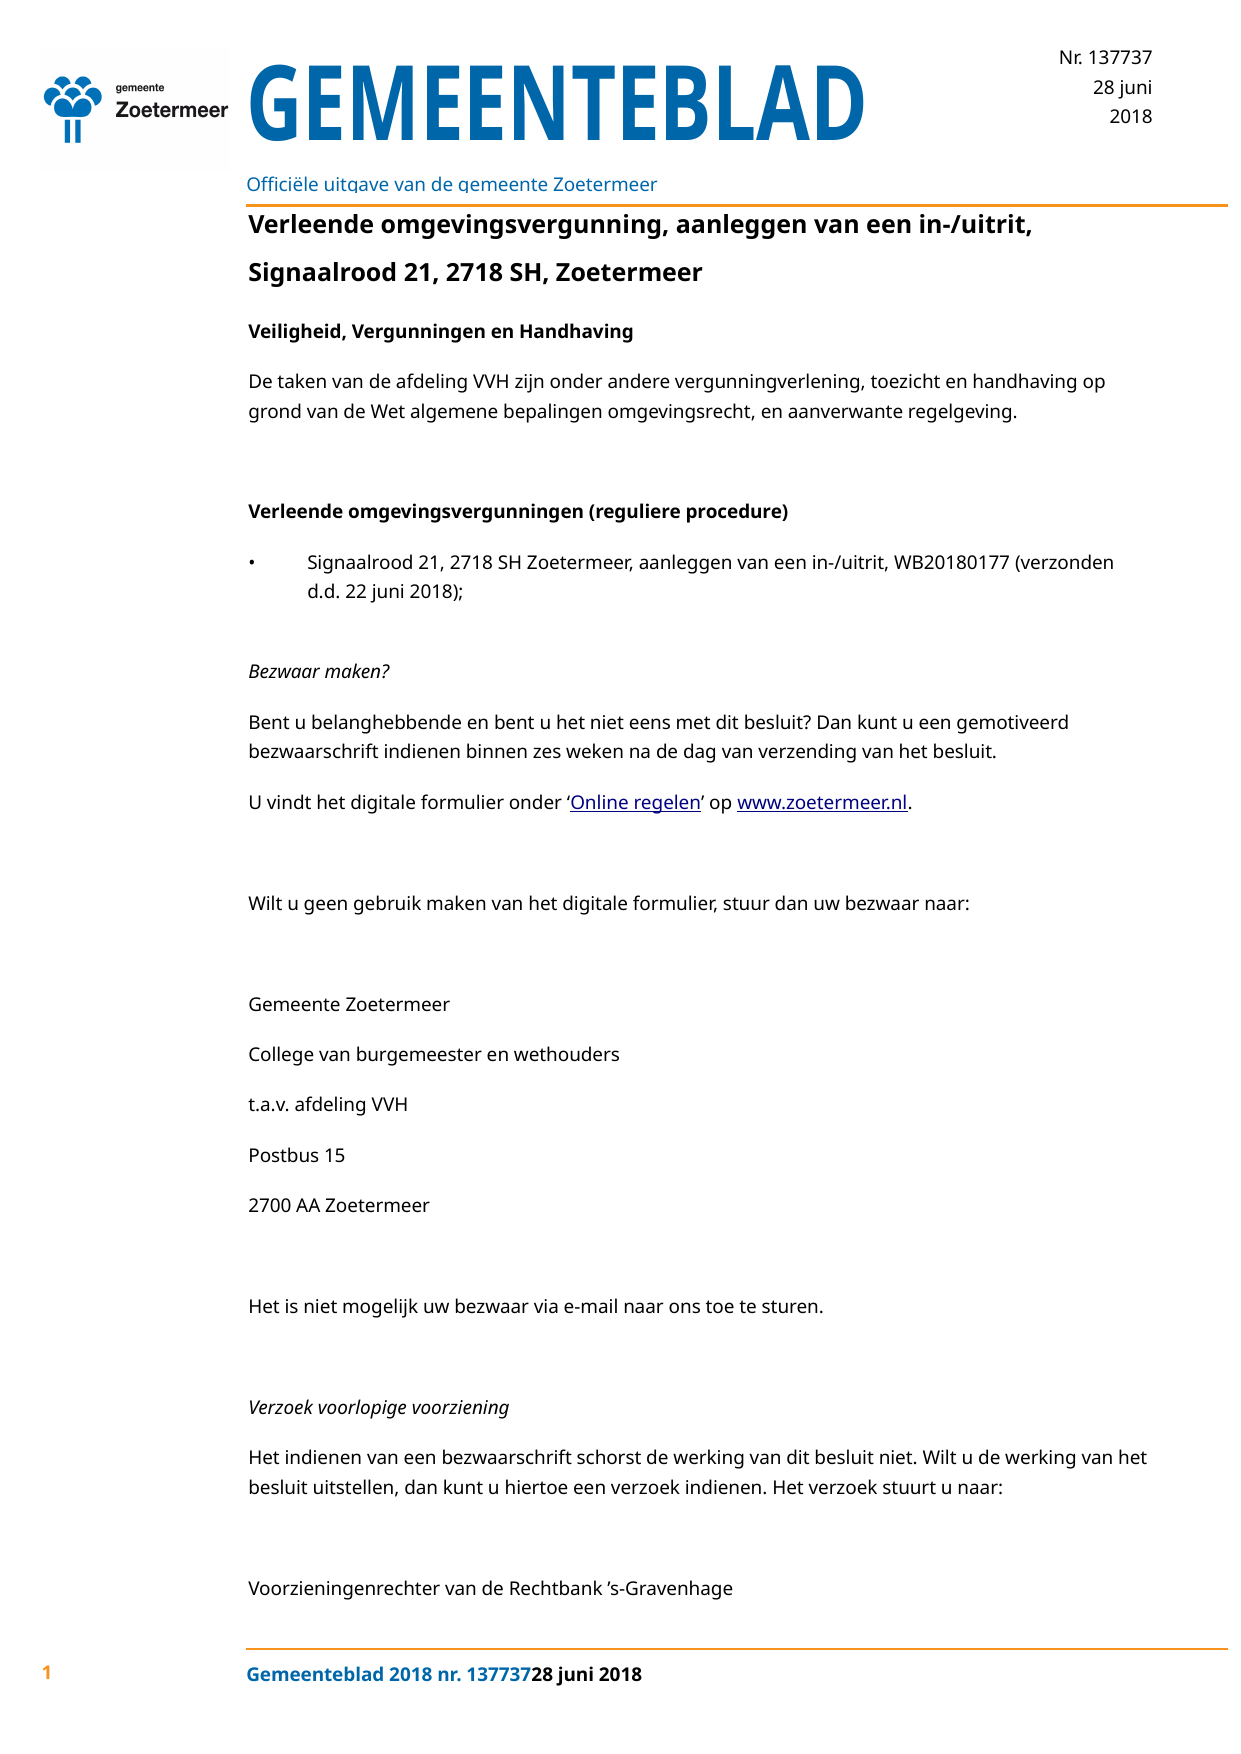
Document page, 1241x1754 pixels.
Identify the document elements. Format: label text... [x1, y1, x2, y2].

text Veiligheid, Vergunningen en Handhaving [248, 318, 1152, 344]
text U vindt het digitale formulier onder ‘Online regelen’ op www.zoetermeer.nl. [248, 789, 1152, 815]
text De taken van de afdeling VVH zijn onder andere vergunningverlening, toezicht en handhaving op grond van de Wet algemene bepalingen omgevingsrecht, en aanverwante regelgeving. [248, 368, 1152, 424]
text Bent u belanghebbende en bent u het niet eens met dit besluit? Dan kunt u een gemotiveerd bezwaarschrift indienen binnen zes weken na de dag van verzending van het besluit. [248, 709, 1152, 764]
text College van burgemeester en wethouders [248, 1041, 1152, 1067]
text Wilt u geen gebruik maken van het digitale formulier, stuur dan uw bezwaar naar: [248, 890, 1152, 916]
picture [41, 47, 231, 172]
text Verzoek voorlopige voorziening [248, 1394, 1152, 1420]
text Voorzieningenrechter van de Rechtbank ’s-Gravenhage [248, 1575, 1152, 1601]
text Het indienen van een bezwaarschrift schorst de werking van dit besluit niet. Wilt u de werking van het besluit uitstellen, dan kunt u hiertoe een verzoek indienen. Het verzoek stuurt u naar: [248, 1444, 1152, 1500]
text Verleende omgevingsvergunningen (reguliere procedure) [248, 499, 1152, 524]
list Signaalrood 21, 2718 SH Zoetermeer, aanleggen van een in-/uitrit, WB20180177 (verzonden d.d. 22 juni 2018); [248, 549, 1152, 604]
text Bezwaar maken? [248, 659, 1152, 684]
text Het is niet mogelijk uw bezwaar via e-mail naar ons toe te sturen. [248, 1293, 1152, 1319]
text 2700 AA Zoetermeer [248, 1192, 1152, 1218]
text Verleende omgevingsvergunning, aanleggen van een in-/uitrit, Signaalrood 21, 2718 SH, Zoetermeer [248, 207, 1152, 288]
text Postbus 15 [248, 1142, 1152, 1168]
text t.a.v. afdeling VVH [248, 1092, 1152, 1117]
text Gemeente Zoetermeer [248, 991, 1152, 1017]
